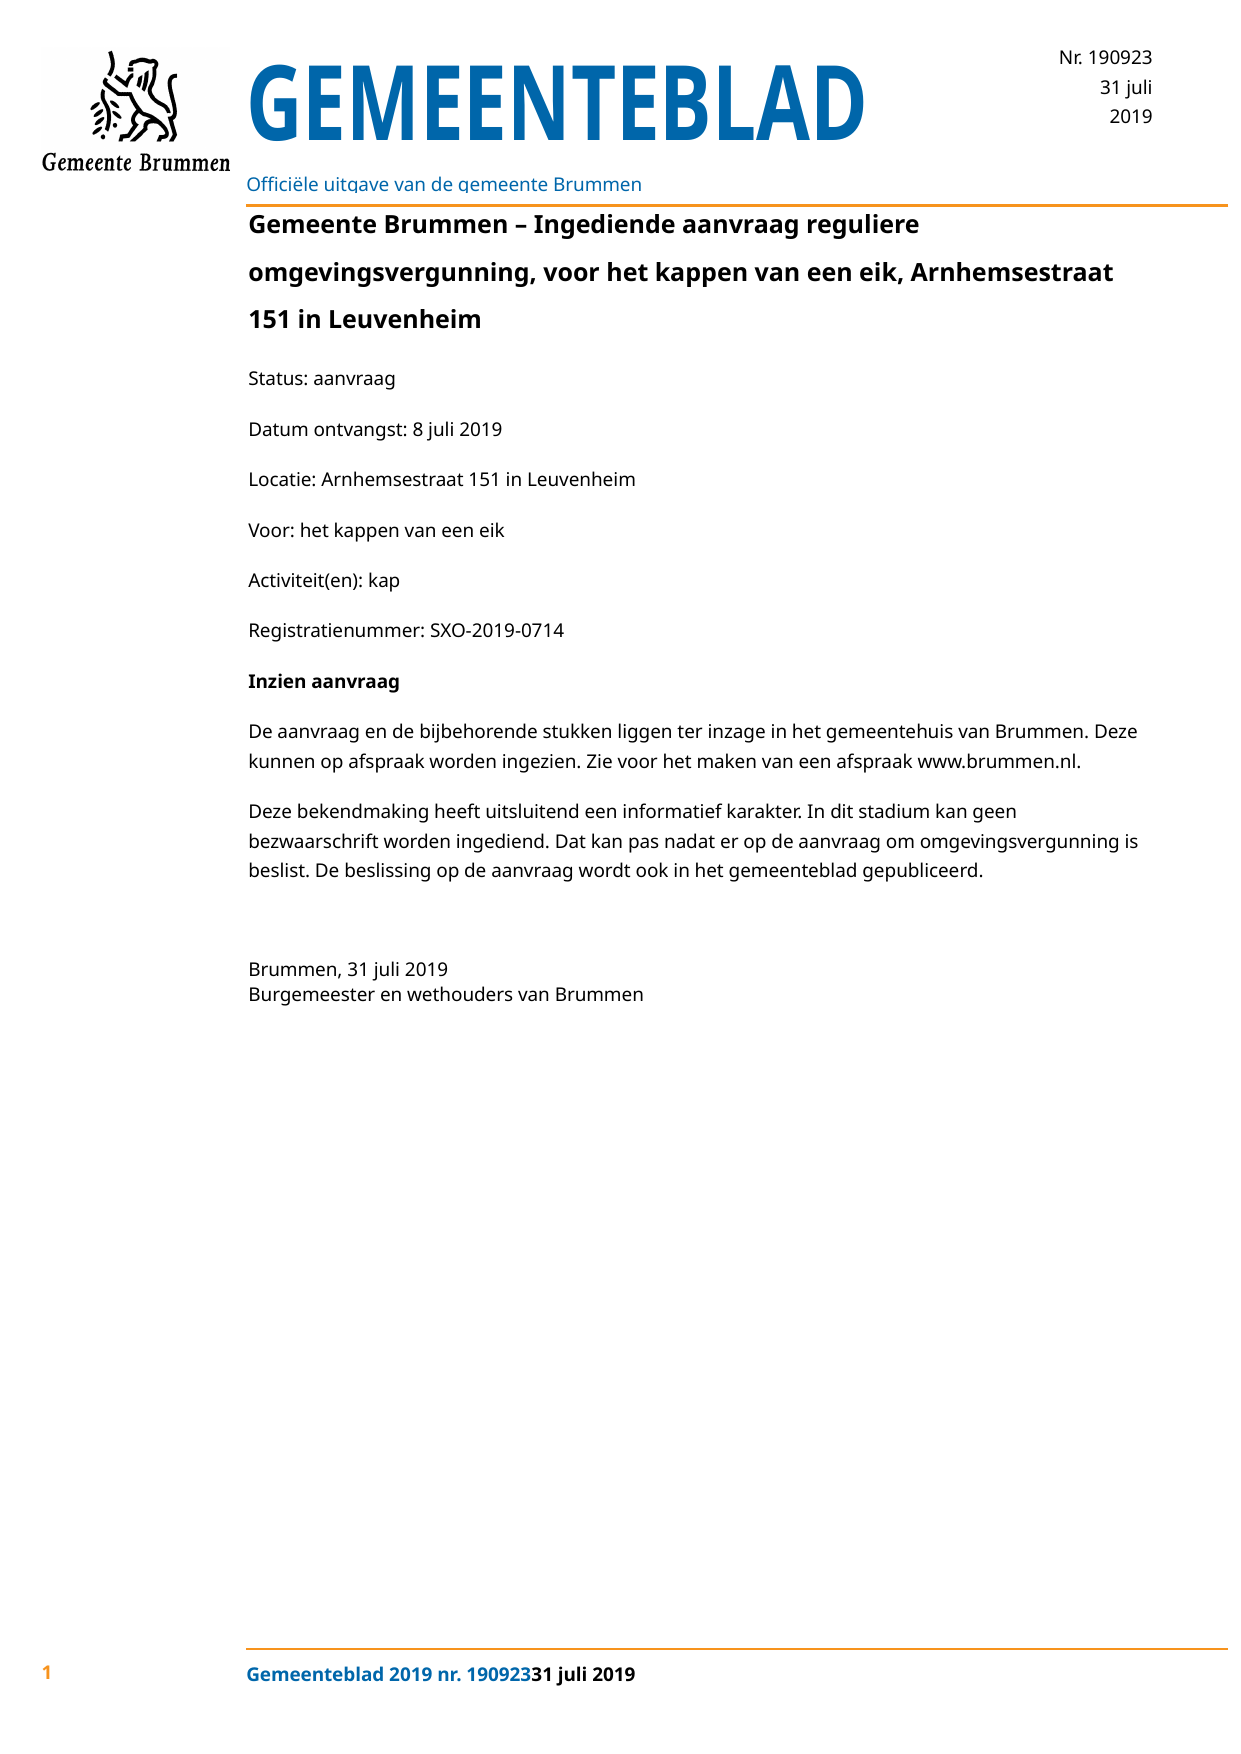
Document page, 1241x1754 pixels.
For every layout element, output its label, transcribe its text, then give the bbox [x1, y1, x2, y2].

picture [41, 47, 231, 172]
text Brummen, 31 juli 2019 [248, 956, 1152, 982]
text Registratienummer: SXO-2019-0714 [248, 618, 1152, 643]
text Inzien aanvraag [248, 668, 1152, 694]
text Gemeente Brummen – Ingediende aanvraag reguliere omgevingsvergunning, voor het kappen van een eik, Arnhemsestraat 151 in Leuvenheim [248, 207, 1152, 336]
text Burgemeester en wethouders van Brummen [248, 982, 1152, 1007]
text Datum ontvangst: 8 juli 2019 [248, 416, 1152, 442]
text Voor: het kappen van een eik [248, 517, 1152, 542]
text Deze bekendmaking heeft uitsluitend een informatief karakter. In dit stadium kan geen bezwaarschrift worden ingediend. Dat kan pas nadat er op de aanvraag om omgevingsvergunning is beslist. De beslissing op de aanvraag wordt ook in het gemeenteblad gepubliceerd. [248, 798, 1152, 883]
text Activiteit(en): kap [248, 567, 1152, 593]
text Status: aanvraag [248, 366, 1152, 391]
text Locatie: Arnhemsestraat 151 in Leuvenheim [248, 466, 1152, 492]
text De aanvraag en de bijbehorende stukken liggen ter inzage in het gemeentehuis van Brummen. Deze kunnen op afspraak worden ingezien. Zie voor het maken van een afspraak www.brummen.nl. [248, 718, 1152, 774]
